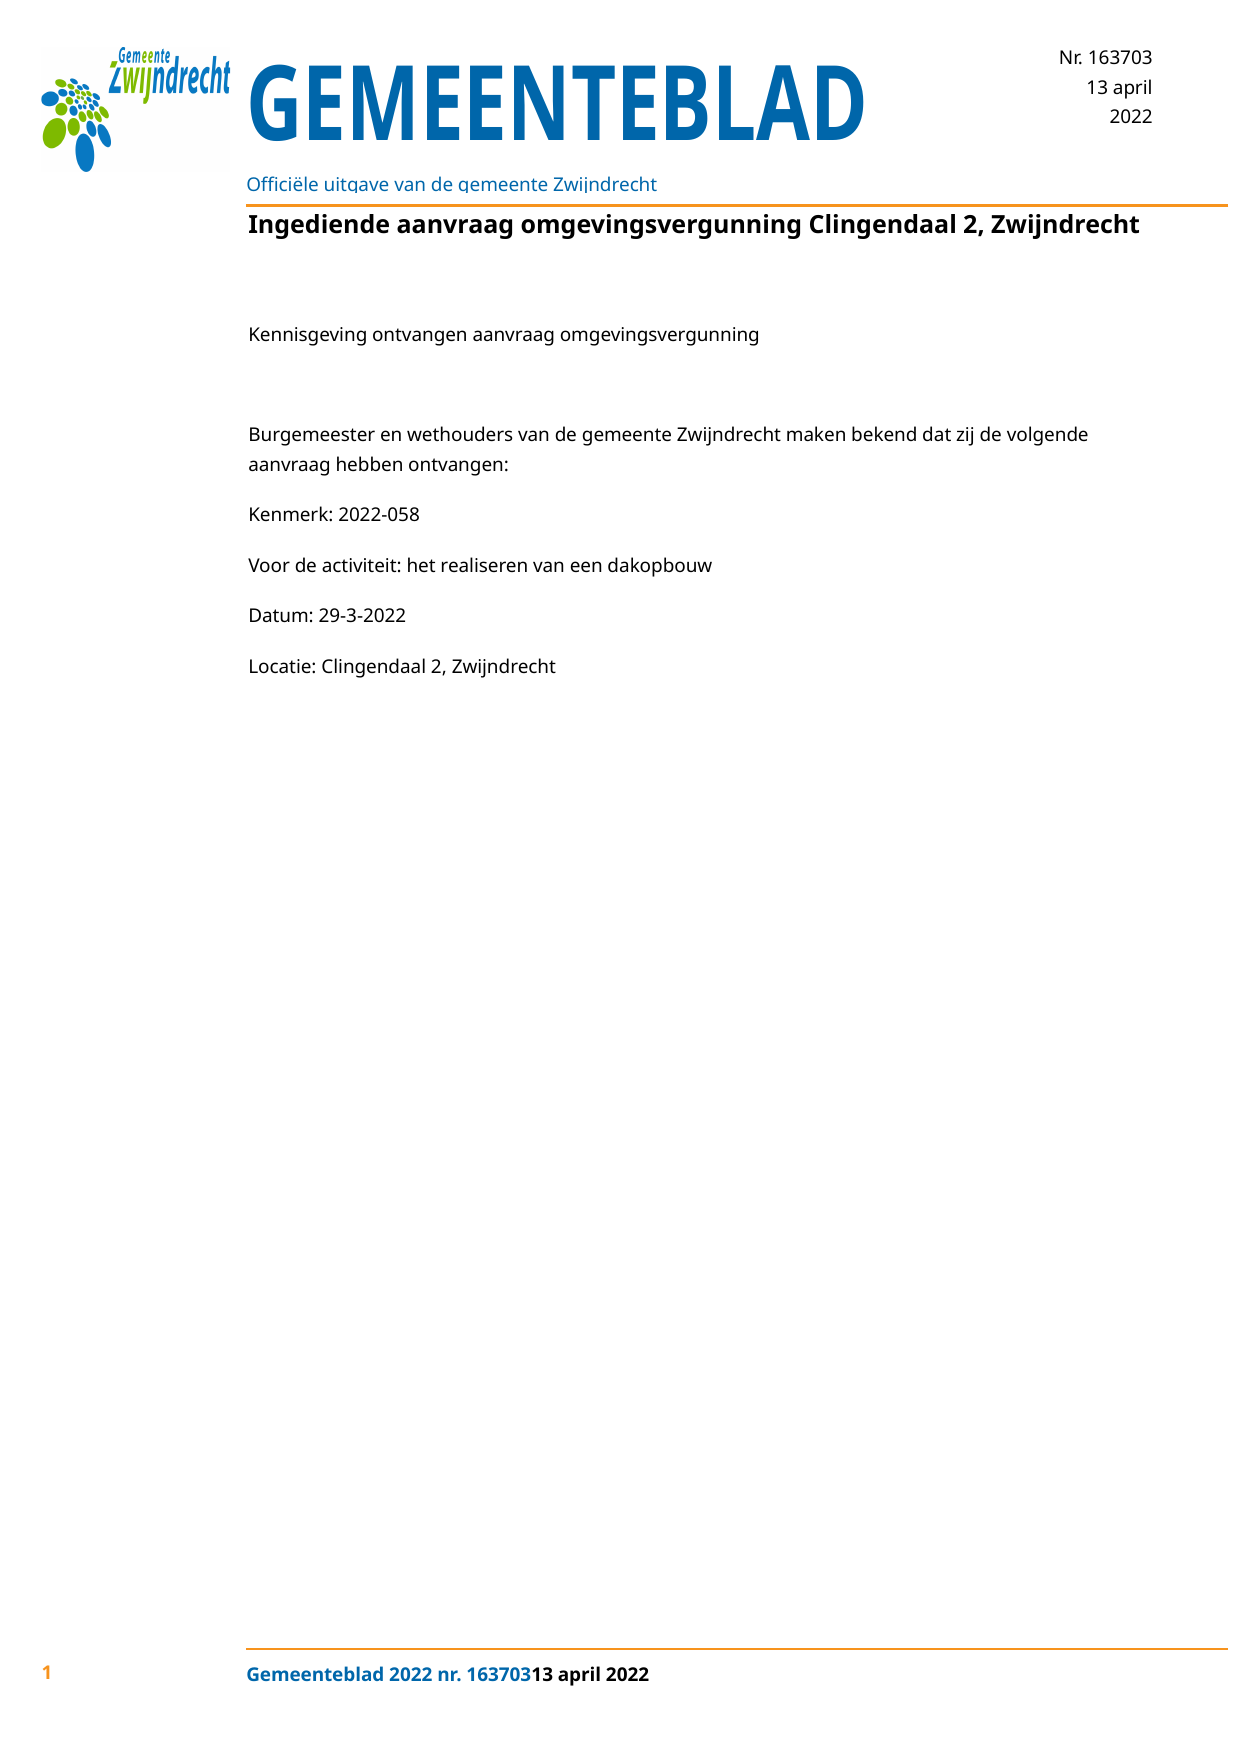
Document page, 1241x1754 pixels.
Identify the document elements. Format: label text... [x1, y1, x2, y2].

text Ingediende aanvraag omgevingsvergunning Clingendaal 2, Zwijndrecht [248, 207, 1152, 241]
text Locatie: Clingendaal 2, Zwijndrecht [248, 653, 1152, 678]
text Voor de activiteit: het realiseren van een dakopbouw [248, 552, 1152, 578]
text Kennisgeving ontvangen aanvraag omgevingsvergunning [248, 321, 1152, 346]
text Datum: 29-3-2022 [248, 602, 1152, 628]
picture [41, 47, 231, 172]
text Kenmerk: 2022-058 [248, 502, 1152, 527]
text Burgemeester en wethouders van de gemeente Zwijndrecht maken bekend dat zij de volgende aanvraag hebben ontvangen: [248, 422, 1152, 477]
